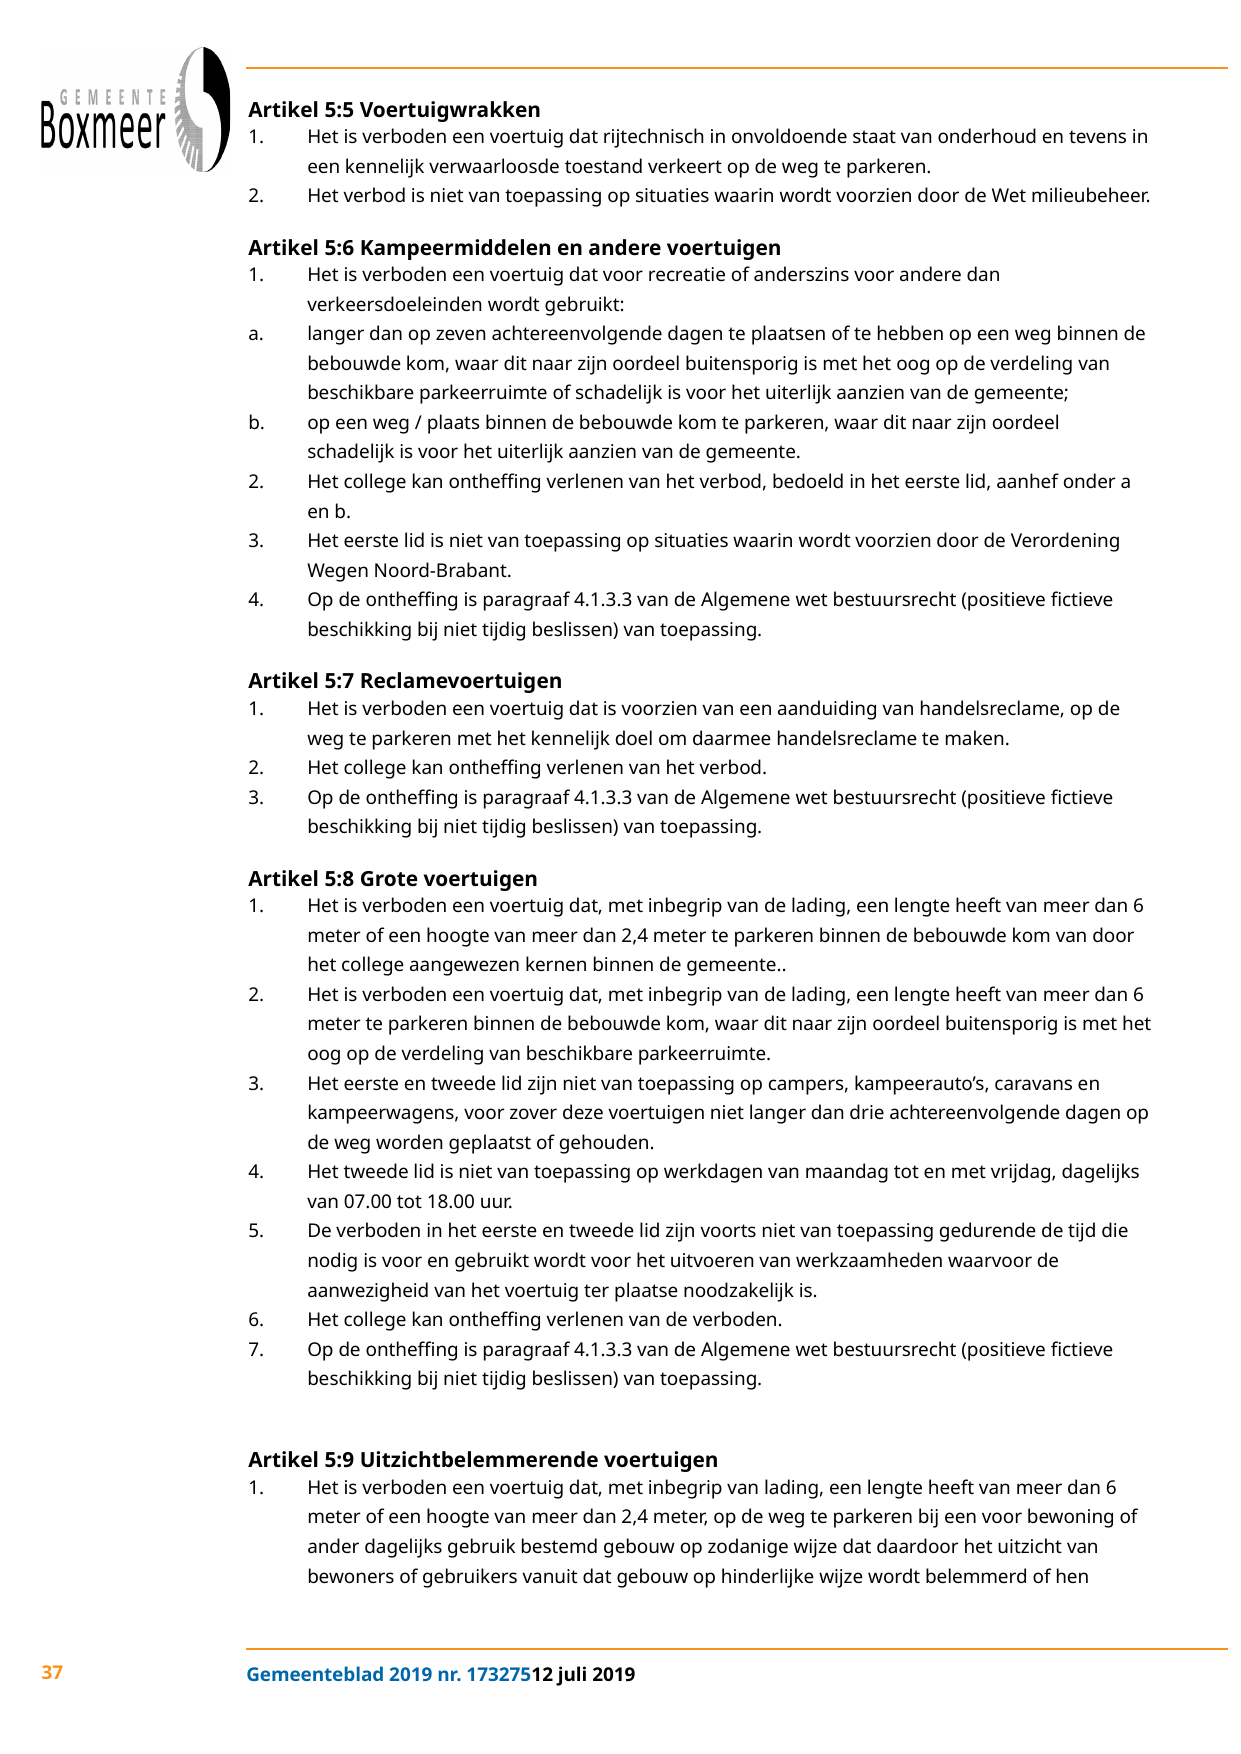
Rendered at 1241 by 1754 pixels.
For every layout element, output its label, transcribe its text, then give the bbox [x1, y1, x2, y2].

list Het is verboden een voertuig dat is voorzien van een aanduiding van handelsreclame, op de weg te parkeren met het kennelijk doel om daarmee handelsreclame te maken. [248, 695, 1152, 750]
list Het college kan ontheffing verlenen van de verboden. [248, 1306, 1152, 1332]
list Het is verboden een voertuig dat rijtechnisch in onvoldoende staat van onderhoud en tevens in een kennelijk verwaarloosde toestand verkeert op de weg te parkeren. [248, 123, 1152, 178]
text Artikel 5:5 Voertuigwrakken [248, 95, 1152, 123]
list langer dan op zeven achtereenvolgende dagen te plaatsen of te hebben op een weg binnen de bebouwde kom, waar dit naar zijn oordeel buitensporig is met het oog op de verdeling van beschikbare parkeerruimte of schadelijk is voor het uiterlijk aanzien van de gemeente; [248, 320, 1152, 405]
text Artikel 5:8 Grote voertuigen [248, 864, 1152, 892]
list op een weg / plaats binnen de bebouwde kom te parkeren, waar dit naar zijn oordeel schadelijk is voor het uiterlijk aanzien van de gemeente. [248, 409, 1152, 464]
list Het is verboden een voertuig dat, met inbegrip van de lading, een lengte heeft van meer dan 6 meter te parkeren binnen de bebouwde kom, waar dit naar zijn oordeel buitensporig is met het oog op de verdeling van beschikbare parkeerruimte. [248, 981, 1152, 1066]
list Op de ontheffing is paragraaf 4.1.3.3 van de Algemene wet bestuursrecht (positieve fictieve beschikking bij niet tijdig beslissen) van toepassing. [248, 784, 1152, 839]
list Op de ontheffing is paragraaf 4.1.3.3 van de Algemene wet bestuursrecht (positieve fictieve beschikking bij niet tijdig beslissen) van toepassing. [248, 587, 1152, 642]
list Het is verboden een voertuig dat, met inbegrip van lading, een lengte heeft van meer dan 6 meter of een hoogte van meer dan 2,4 meter, op de weg te parkeren bij een voor bewoning of ander dagelijks gebruik bestemd gebouw op zodanige wijze dat daardoor het uitzicht van bewoners of gebruikers vanuit dat gebouw op hinderlijke wijze wordt belemmerd of hen [248, 1474, 1152, 1588]
picture [41, 47, 231, 172]
list Het is verboden een voertuig dat voor recreatie of anderszins voor andere dan verkeersdoeleinden wordt gebruikt: [248, 261, 1152, 317]
text Artikel 5:9 Uitzichtbelemmerende voertuigen [248, 1446, 1152, 1474]
list Het eerste en tweede lid zijn niet van toepassing op campers, kampeerauto’s, caravans en kampeerwagens, voor zover deze voertuigen niet langer dan drie achtereenvolgende dagen op de weg worden geplaatst of gehouden. [248, 1070, 1152, 1155]
list Het tweede lid is niet van toepassing op werkdagen van maandag tot en met vrijdag, dagelijks van 07.00 tot 18.00 uur. [248, 1158, 1152, 1214]
list Het verbod is niet van toepassing op situaties waarin wordt voorzien door de Wet milieubeheer. [248, 182, 1152, 208]
text Artikel 5:6 Kampeermiddelen en andere voertuigen [248, 233, 1152, 261]
list Het eerste lid is niet van toepassing op situaties waarin wordt voorzien door de Verordening Wegen Noord-Brabant. [248, 527, 1152, 583]
list Het is verboden een voertuig dat, met inbegrip van de lading, een lengte heeft van meer dan 6 meter of een hoogte van meer dan 2,4 meter te parkeren binnen de bebouwde kom van door het college aangewezen kernen binnen de gemeente.. [248, 892, 1152, 977]
list De verboden in het eerste en tweede lid zijn voorts niet van toepassing gedurende de tijd die nodig is voor en gebruikt wordt voor het uitvoeren van werkzaamheden waarvoor de aanwezigheid van het voertuig ter plaatse noodzakelijk is. [248, 1218, 1152, 1303]
list Op de ontheffing is paragraaf 4.1.3.3 van de Algemene wet bestuursrecht (positieve fictieve beschikking bij niet tijdig beslissen) van toepassing. [248, 1336, 1152, 1391]
list Het college kan ontheffing verlenen van het verbod. [248, 754, 1152, 780]
text Artikel 5:7 Reclamevoertuigen [248, 667, 1152, 695]
list Het college kan ontheffing verlenen van het verbod, bedoeld in het eerste lid, aanhef onder a en b. [248, 468, 1152, 524]
